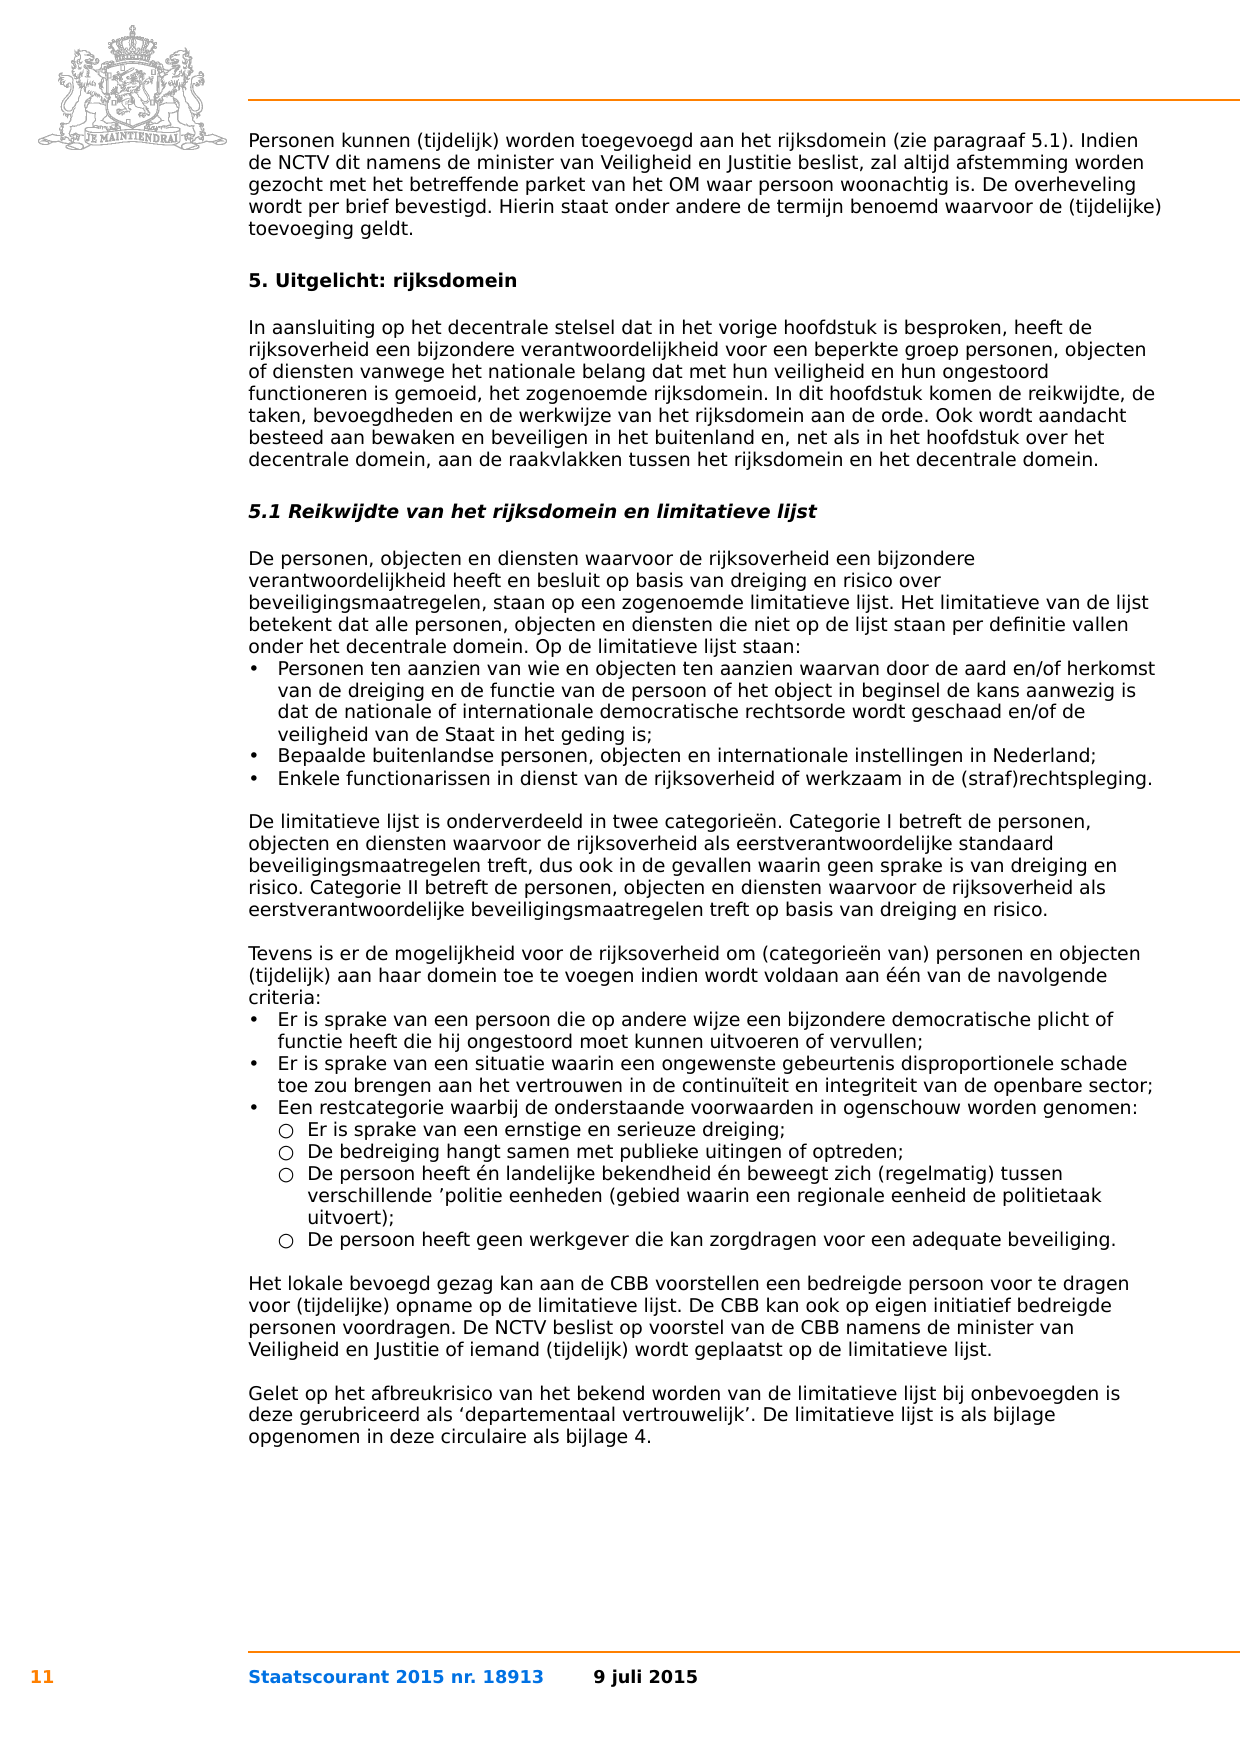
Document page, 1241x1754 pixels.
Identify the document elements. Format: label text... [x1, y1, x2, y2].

text ○ De persoon heeft geen werkgever die kan zorgdragen voor een adequate beveiliging. [278, 1229, 1163, 1251]
text • Er is sprake van een situatie waarin een ongewenste gebeurtenis disproportionele schade toe zou brengen aan het vertrouwen in de continuïteit en integriteit van de openbare sector; [248, 1053, 1163, 1097]
text • Personen ten aanzien van wie en objecten ten aanzien waarvan door de aard en/of herkomst van de dreiging en de functie van de persoon of het object in beginsel de kans aanwezig is dat de nationale of internationale democratische rechtsorde wordt geschaad en/of de veiligheid van de Staat in het geding is; [248, 657, 1163, 745]
text Personen kunnen (tijdelijk) worden toegevoegd aan het rijksdomein (zie paragraaf 5.1). Indien de NCTV dit namens de minister van Veiligheid en Justitie beslist, zal altijd afstemming worden gezocht met het betreffende parket van het OM waar persoon woonachtig is. De overheveling wordt per brief bevestigd. Hierin staat onder andere de termijn benoemd waarvoor de (tijdelijke) toevoeging geldt. [248, 130, 1163, 240]
text Tevens is er de mogelijkheid voor de rijksoverheid om (categorieën van) personen en objecten (tijdelijk) aan haar domein toe te voegen indien wordt voldaan aan één van de navolgende criteria: [248, 943, 1163, 1009]
text Gelet op het afbreukrisico van het bekend worden van de limitatieve lijst bij onbevoegden is deze gerubriceerd als ‘departementaal vertrouwelijk’. De limitatieve lijst is als bijlage opgenomen in deze circulaire als bijlage 4. [248, 1382, 1163, 1448]
text ○ De persoon heeft én landelijke bekendheid én beweegt zich (regelmatig) tussen verschillende ’politie eenheden (gebied waarin een regionale eenheid de politietaak uitvoert); [278, 1163, 1163, 1229]
subtitle 5. Uitgelicht: rijksdomein [248, 270, 1163, 292]
subtitle 5.1 Reikwijdte van het rijksdomein en limitatieve lijst [248, 501, 1163, 523]
text • Enkele functionarissen in dienst van de rijksoverheid of werkzaam in de (straf)rechtspleging. [248, 767, 1163, 789]
text • Bepaalde buitenlandse personen, objecten en internationale instellingen in Nederland; [248, 745, 1163, 767]
text In aansluiting op het decentrale stelsel dat in het vorige hoofdstuk is besproken, heeft de rijksoverheid een bijzondere verantwoordelijkheid voor een beperkte groep personen, objecten of diensten vanwege het nationale belang dat met hun veiligheid en hun ongestoord functioneren is gemoeid, het zogenoemde rijksdomein. In dit hoofdstuk komen de reikwijdte, de taken, bevoegdheden en de werkwijze van het rijksdomein aan de orde. Ook wordt aandacht besteed aan bewaken en beveiligen in het buitenland en, net als in het hoofdstuk over het decentrale domein, aan de raakvlakken tussen het rijksdomein en het decentrale domein. [248, 317, 1163, 471]
text De personen, objecten en diensten waarvoor de rijksoverheid een bijzondere verantwoordelijkheid heeft en besluit op basis van dreiging en risico over beveiligingsmaatregelen, staan op een zogenoemde limitatieve lijst. Het limitatieve van de lijst betekent dat alle personen, objecten en diensten die niet op de lijst staan per definitie vallen onder het decentrale domein. Op de limitatieve lijst staan: [248, 548, 1163, 657]
text De limitatieve lijst is onderverdeeld in twee categorieën. Categorie I betreft de personen, objecten en diensten waarvoor de rijksoverheid als eerstverantwoordelijke standaard beveiligingsmaatregelen treft, dus ook in de gevallen waarin geen sprake is van dreiging en risico. Categorie II betreft de personen, objecten en diensten waarvoor de rijksoverheid als eerstverantwoordelijke beveiligingsmaatregelen treft op basis van dreiging en risico. [248, 811, 1163, 921]
text • Een restcategorie waarbij de onderstaande voorwaarden in ogenschouw worden genomen: [248, 1097, 1163, 1119]
text • Er is sprake van een persoon die op andere wijze een bijzondere democratische plicht of functie heeft die hij ongestoord moet kunnen uitvoeren of vervullen; [248, 1009, 1163, 1053]
text Het lokale bevoegd gezag kan aan de CBB voorstellen een bedreigde persoon voor te dragen voor (tijdelijke) opname op de limitatieve lijst. De CBB kan ook op eigen initiatief bedreigde personen voordragen. De NCTV beslist op voorstel van de CBB namens de minister van Veiligheid en Justitie of iemand (tijdelijk) wordt geplaatst op de limitatieve lijst. [248, 1273, 1163, 1361]
text ○ De bedreiging hangt samen met publieke uitingen of optreden; [278, 1141, 1163, 1163]
text ○ Er is sprake van een ernstige en serieuze dreiging; [278, 1119, 1163, 1141]
picture [38, 25, 227, 150]
